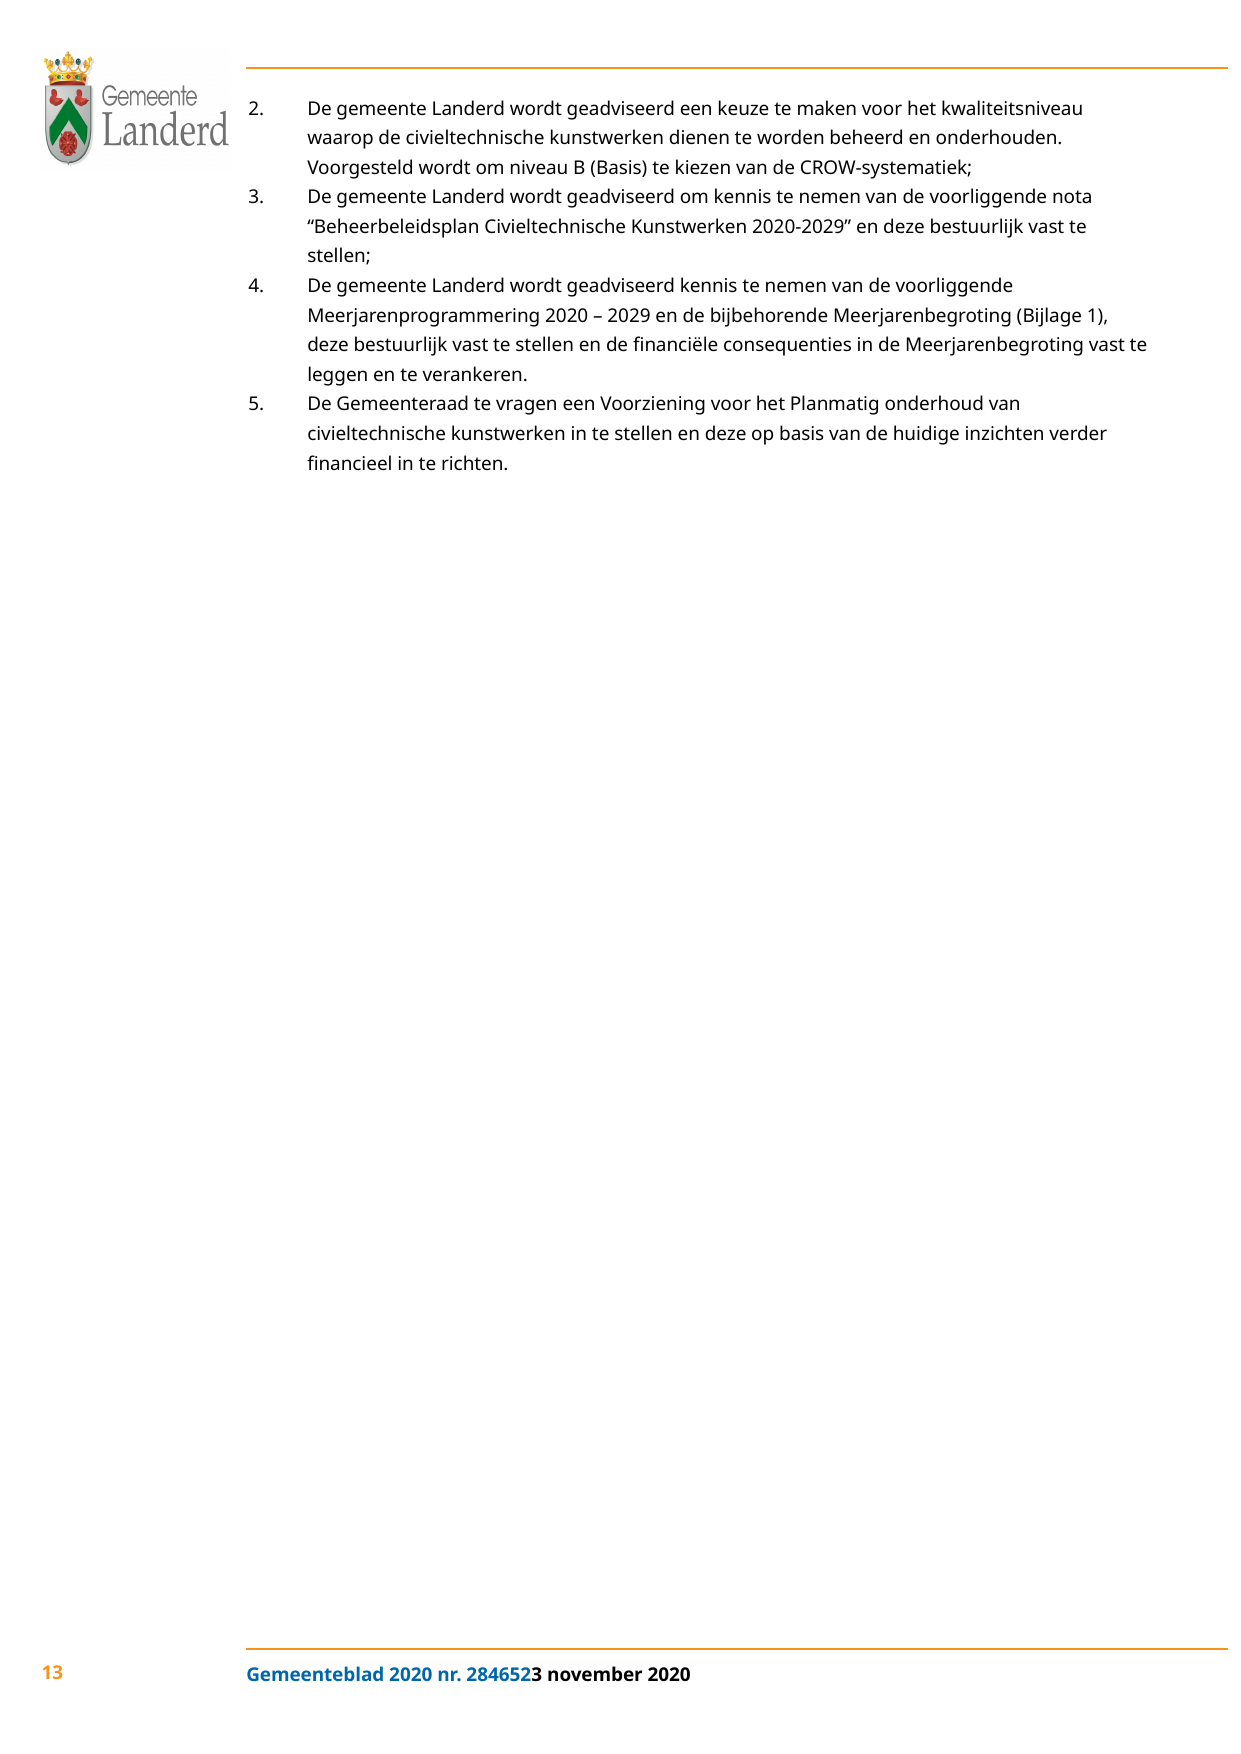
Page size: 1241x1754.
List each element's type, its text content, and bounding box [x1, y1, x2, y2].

list De gemeente Landerd wordt geadviseerd om kennis te nemen van de voorliggende nota “Beheerbeleidsplan Civieltechnische Kunstwerken 2020-2029” en deze bestuurlijk vast te stellen; [248, 183, 1152, 268]
picture [41, 47, 231, 172]
list De gemeente Landerd wordt geadviseerd een keuze te maken voor het kwaliteitsniveau waarop de civieltechnische kunstwerken dienen te worden beheerd en onderhouden. Voorgesteld wordt om niveau B (Basis) te kiezen van de CROW-systematiek; [248, 95, 1152, 180]
list De Gemeenteraad te vragen een Voorziening voor het Planmatig onderhoud van civieltechnische kunstwerken in te stellen en deze op basis van de huidige inzichten verder financieel in te richten. [248, 391, 1152, 476]
list De gemeente Landerd wordt geadviseerd kennis te nemen van de voorliggende Meerjarenprogrammering 2020 – 2029 en de bijbehorende Meerjarenbegroting (Bijlage 1), deze bestuurlijk vast te stellen en de financiële consequenties in de Meerjarenbegroting vast te leggen en te verankeren. [248, 272, 1152, 387]
